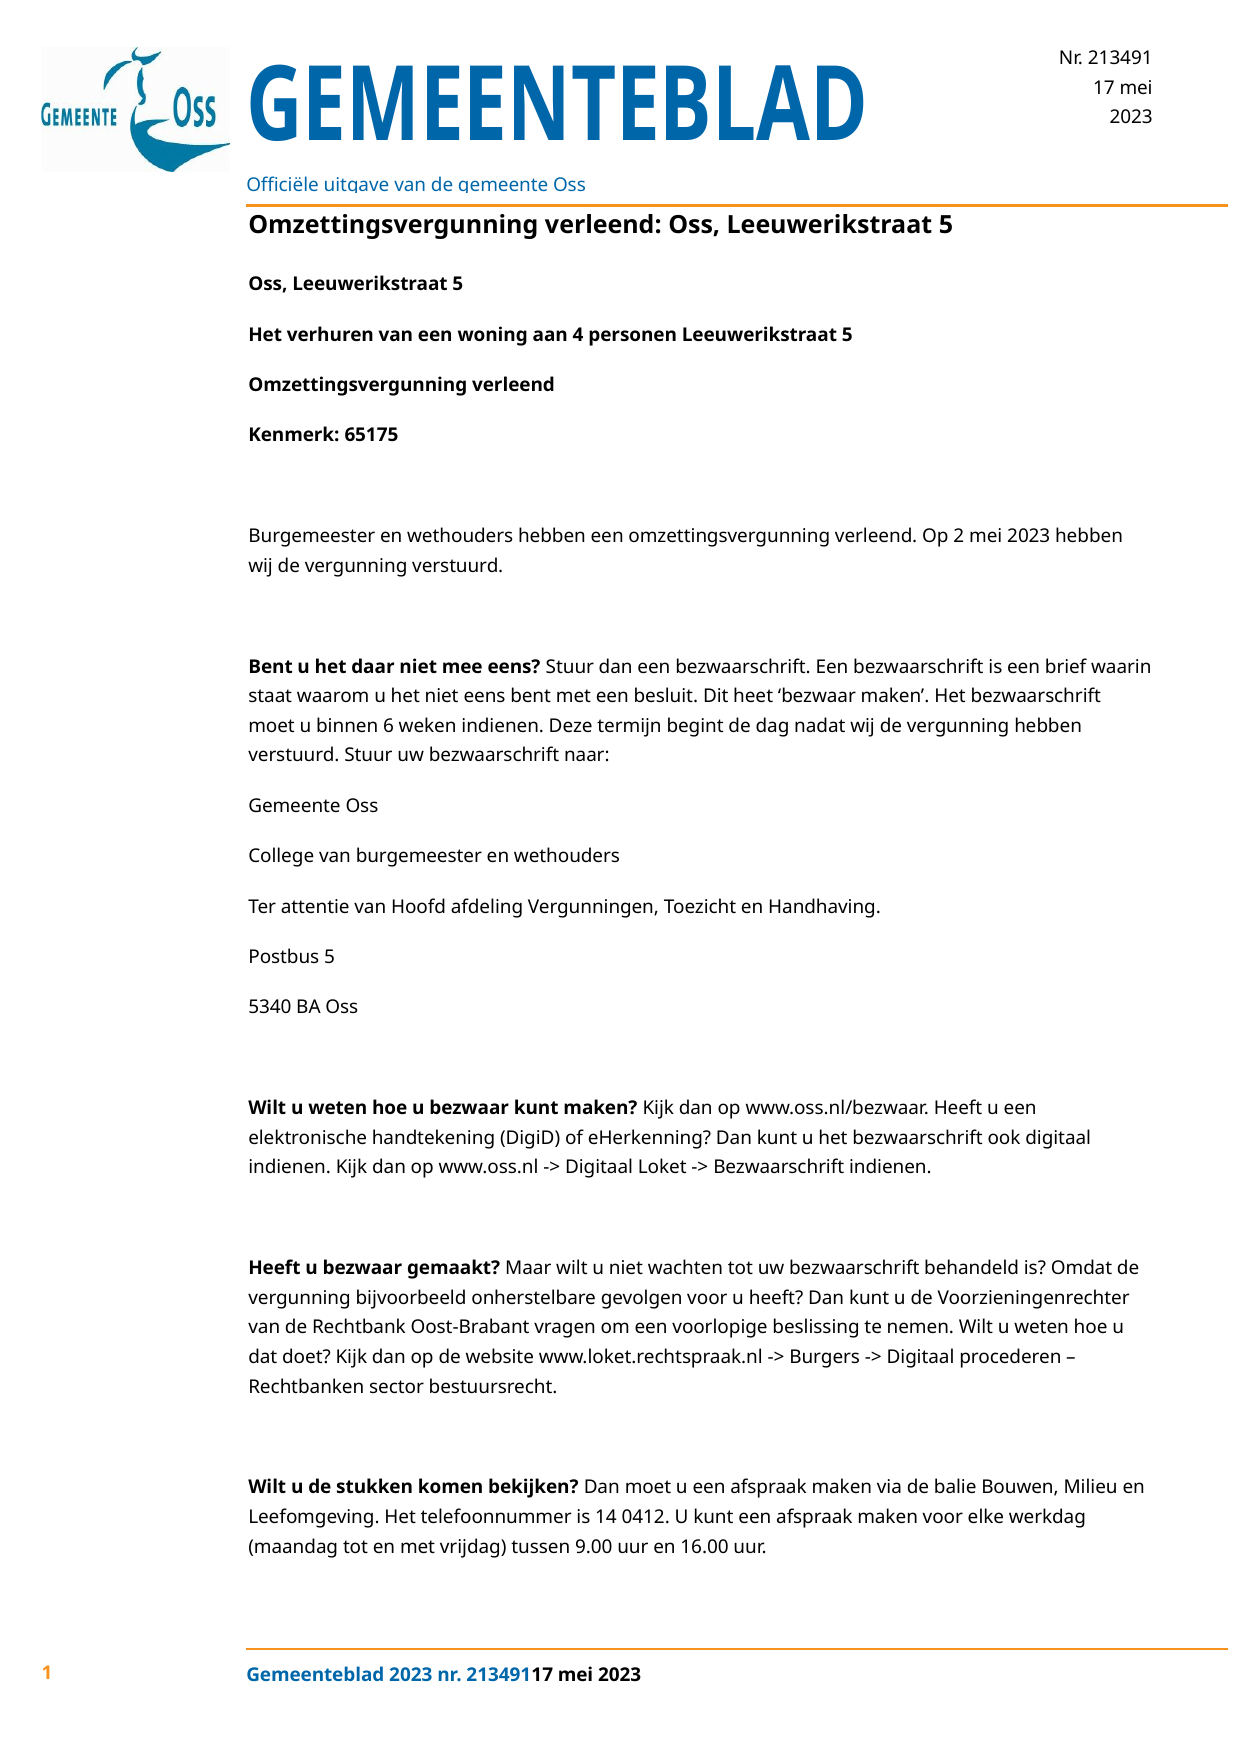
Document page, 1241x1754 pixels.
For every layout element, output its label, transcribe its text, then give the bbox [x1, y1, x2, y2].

text Kenmerk: 65175 [248, 422, 1152, 447]
text Burgemeester en wethouders hebben een omzettingsvergunning verleend. Op 2 mei 2023 hebben wij de vergunning verstuurd. [248, 522, 1152, 578]
text 5340 BA Oss [248, 994, 1152, 1019]
text Het verhuren van een woning aan 4 personen Leeuwerikstraat 5 [248, 321, 1152, 346]
text Gemeente Oss [248, 792, 1152, 818]
text Bent u het daar niet mee eens? Stuur dan een bezwaarschrift. Een bezwaarschrift is een brief waarin staat waarom u het niet eens bent met een besluit. Dit heet ‘bezwaar maken’. Het bezwaarschrift moet u binnen 6 weken indienen. Deze termijn begint de dag nadat wij de vergunning hebben verstuurd. Stuur uw bezwaarschrift naar: [248, 653, 1152, 767]
text Wilt u weten hoe u bezwaar kunt maken? Kijk dan op www.oss.nl/bezwaar. Heeft u een elektronische handtekening (DigiD) of eHerkenning? Dan kunt u het bezwaarschrift ook digitaal indienen. Kijk dan op www.oss.nl -> Digitaal Loket -> Bezwaarschrift indienen. [248, 1094, 1152, 1179]
text College van burgemeester en wethouders [248, 842, 1152, 868]
text Ter attentie van Hoofd afdeling Vergunningen, Toezicht en Handhaving. [248, 893, 1152, 918]
text Wilt u de stukken komen bekijken? Dan moet u een afspraak maken via de balie Bouwen, Milieu en Leefomgeving. Het telefoonnummer is 14 0412. U kunt een afspraak maken voor elke werkdag (maandag tot en met vrijdag) tussen 9.00 uur en 16.00 uur. [248, 1474, 1152, 1558]
text Omzettingsvergunning verleend: Oss, Leeuwerikstraat 5 [248, 207, 1152, 241]
text Heeft u bezwaar gemaakt? Maar wilt u niet wachten tot uw bezwaarschrift behandeld is? Omdat de vergunning bijvoorbeeld onherstelbare gevolgen voor u heeft? Dan kunt u de Voorzieningenrechter van de Rechtbank Oost-Brabant vragen om een voorlopige beslissing te nemen. Wilt u weten hoe u dat doet? Kijk dan op de website www.loket.rechtspraak.nl -> Burgers -> Digitaal procederen – Rechtbanken sector bestuursrecht. [248, 1254, 1152, 1398]
text Oss, Leeuwerikstraat 5 [248, 270, 1152, 296]
text Omzettingsvergunning verleend [248, 371, 1152, 397]
picture [41, 47, 231, 172]
text Postbus 5 [248, 943, 1152, 969]
